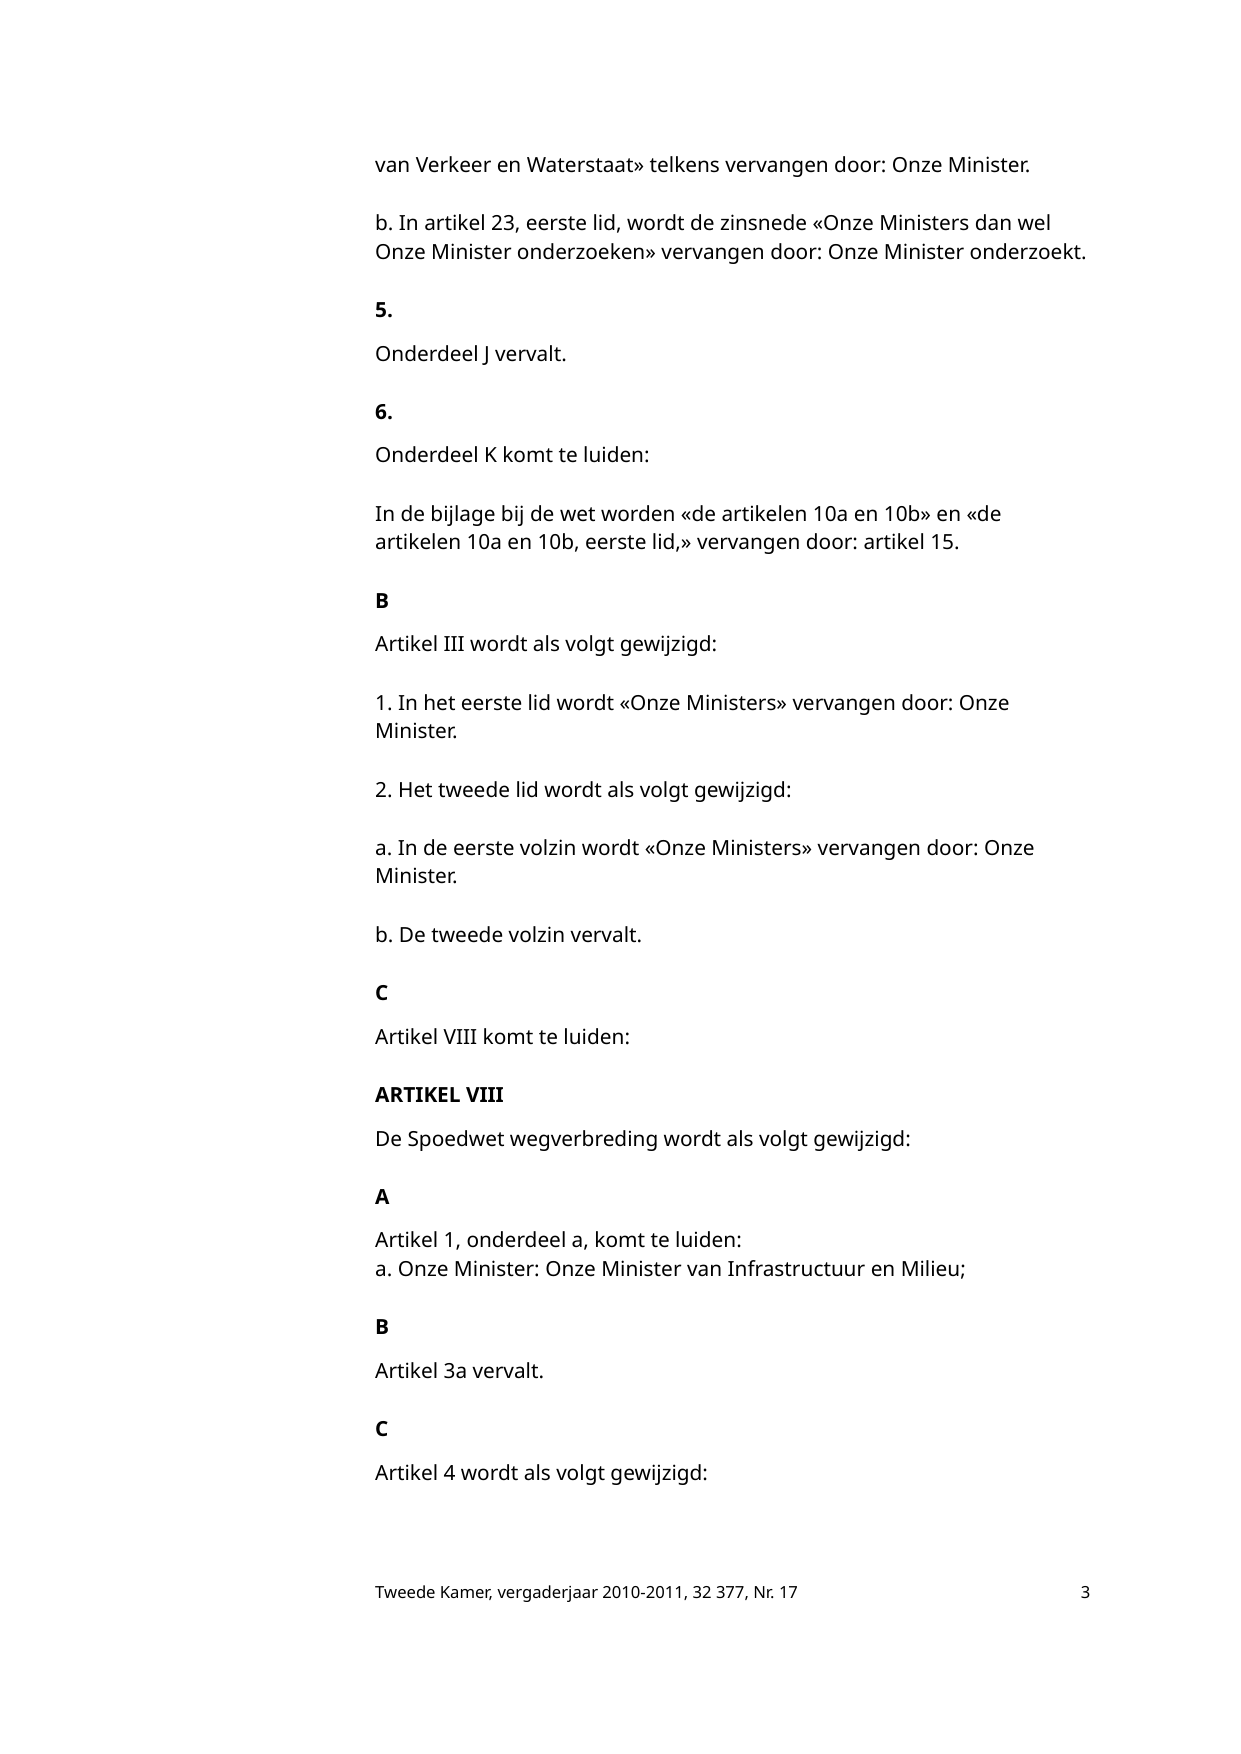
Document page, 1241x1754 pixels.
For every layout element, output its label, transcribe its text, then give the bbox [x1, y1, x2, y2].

text Artikel 4 wordt als volgt gewijzigd: [375, 1458, 1090, 1486]
text C [375, 1414, 1090, 1443]
text 2. Het tweede lid wordt als volgt gewijzigd: [375, 775, 1090, 803]
text van Verkeer en Waterstaat» telkens vervangen door: Onze Minister. [375, 150, 1090, 178]
text ARTIKEL VIII [375, 1080, 1090, 1109]
text Artikel III wordt als volgt gewijzigd: [375, 629, 1090, 658]
text Artikel 3a vervalt. [375, 1356, 1090, 1384]
text b. De tweede volzin vervalt. [375, 920, 1090, 948]
text C [375, 978, 1090, 1007]
text In de bijlage bij de wet worden «de artikelen 10a en 10b» en «de artikelen 10a en 10b, eerste lid,» vervangen door: artikel 15. [375, 499, 1090, 556]
text 6. [375, 397, 1090, 426]
text a. In de eerste volzin wordt «Onze Ministers» vervangen door: Onze Minister. [375, 833, 1090, 890]
text A [375, 1182, 1090, 1211]
text Onderdeel J vervalt. [375, 339, 1090, 367]
text B [375, 586, 1090, 614]
text Onderdeel K komt te luiden: [375, 441, 1090, 469]
text 5. [375, 295, 1090, 324]
text 1. In het eerste lid wordt «Onze Ministers» vervangen door: Onze Minister. [375, 688, 1090, 745]
text De Spoedwet wegverbreding wordt als volgt gewijzigd: [375, 1124, 1090, 1152]
text Artikel VIII komt te luiden: [375, 1022, 1090, 1050]
text B [375, 1312, 1090, 1341]
text Artikel 1, onderdeel a, komt te luiden: [375, 1226, 1090, 1254]
text a. Onze Minister: Onze Minister van Infrastructuur en Milieu; [375, 1254, 1090, 1282]
text b. In artikel 23, eerste lid, wordt de zinsnede «Onze Ministers dan wel Onze Minister onderzoeken» vervangen door: Onze Minister onderzoekt. [375, 208, 1090, 265]
